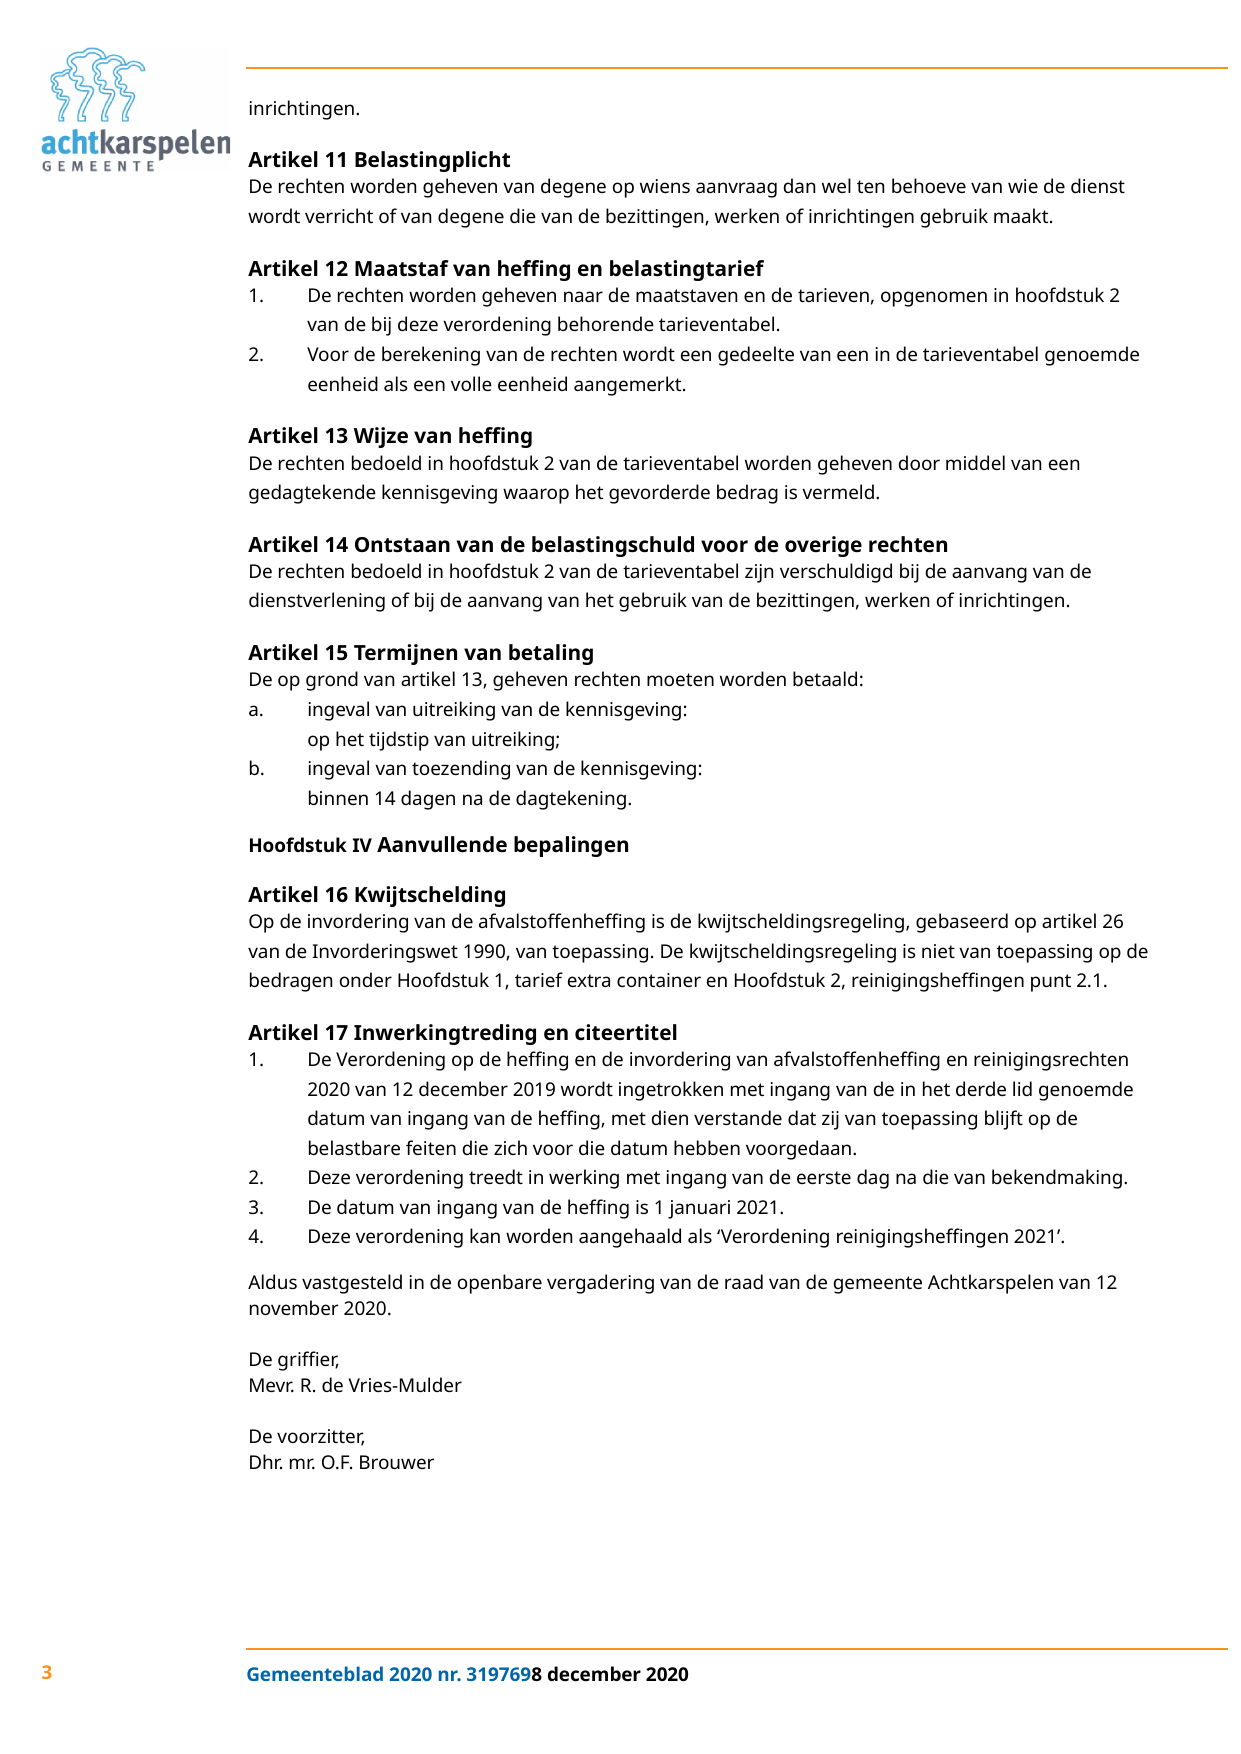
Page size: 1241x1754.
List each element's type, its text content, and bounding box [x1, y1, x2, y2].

text Artikel 13 Wijze van heffing [248, 421, 1152, 450]
list ingeval van uitreiking van de kennisgeving: [248, 696, 1152, 722]
list De datum van ingang van de heffing is 1 januari 2021. [248, 1194, 1152, 1220]
text Aldus vastgesteld in de openbare vergadering van de raad van de gemeente Achtkarspelen van 12 november 2020. [248, 1269, 1152, 1321]
text Mevr. R. de Vries-Mulder [248, 1372, 1152, 1398]
text De rechten worden geheven van degene op wiens aanvraag dan wel ten behoeve van wie de dienst wordt verricht of van degene die van de bezittingen, werken of inrichtingen gebruik maakt. [248, 174, 1152, 229]
text De rechten bedoeld in hoofdstuk 2 van de tarieventabel zijn verschuldigd bij de aanvang van de dienstverlening of bij de aanvang van het gebruik van de bezittingen, werken of inrichtingen. [248, 558, 1152, 613]
text Artikel 12 Maatstaf van heffing en belastingtarief [248, 254, 1152, 282]
text De voorzitter, [248, 1424, 1152, 1449]
text De griffier, [248, 1347, 1152, 1372]
list ingeval van toezending van de kennisgeving: [248, 755, 1152, 781]
text De op grond van artikel 13, geheven rechten moeten worden betaald: [248, 667, 1152, 692]
text De rechten bedoeld in hoofdstuk 2 van de tarieventabel worden geheven door middel van een gedagtekende kennisgeving waarop het gevorderde bedrag is vermeld. [248, 450, 1152, 505]
text Artikel 15 Termijnen van betaling [248, 638, 1152, 667]
text inrichtingen. [248, 95, 1152, 121]
text Op de invordering van de afvalstoffenheffing is de kwijtscheldingsregeling, gebaseerd op artikel 26 van de Invorderingswet 1990, van toepassing. De kwijtscheldingsregeling is niet van toepassing op de bedragen onder Hoofdstuk 1, tarief extra container en Hoofdstuk 2, reinigingsheffingen punt 2.1. [248, 908, 1152, 993]
text Artikel 16 Kwijtschelding [248, 880, 1152, 908]
text Artikel 11 Belastingplicht [248, 145, 1152, 174]
picture [41, 47, 231, 172]
text Hoofdstuk IV Aanvullende bepalingen [248, 831, 1152, 859]
list binnen 14 dagen na de dagtekening. [248, 785, 1152, 811]
list Deze verordening kan worden aangehaald als ‘Verordening reinigingsheffingen 2021’. [248, 1224, 1152, 1249]
list Voor de berekening van de rechten wordt een gedeelte van een in de tarieventabel genoemde eenheid als een volle eenheid aangemerkt. [248, 341, 1152, 397]
text Artikel 14 Ontstaan van de belastingschuld voor de overige rechten [248, 530, 1152, 558]
list op het tijdstip van uitreiking; [248, 726, 1152, 751]
text Dhr. mr. O.F. Brouwer [248, 1449, 1152, 1475]
list De rechten worden geheven naar de maatstaven en de tarieven, opgenomen in hoofdstuk 2 van de bij deze verordening behorende tarieventabel. [248, 282, 1152, 337]
list Deze verordening treedt in werking met ingang van de eerste dag na die van bekendmaking. [248, 1164, 1152, 1190]
text Artikel 17 Inwerkingtreding en citeertitel [248, 1018, 1152, 1046]
list De Verordening op de heffing en de invordering van afvalstoffenheffing en reinigingsrechten 2020 van 12 december 2019 wordt ingetrokken met ingang van de in het derde lid genoemde datum van ingang van de heffing, met dien verstande dat zij van toepassing blijft op de belastbare feiten die zich voor die datum hebben voorgedaan. [248, 1046, 1152, 1161]
